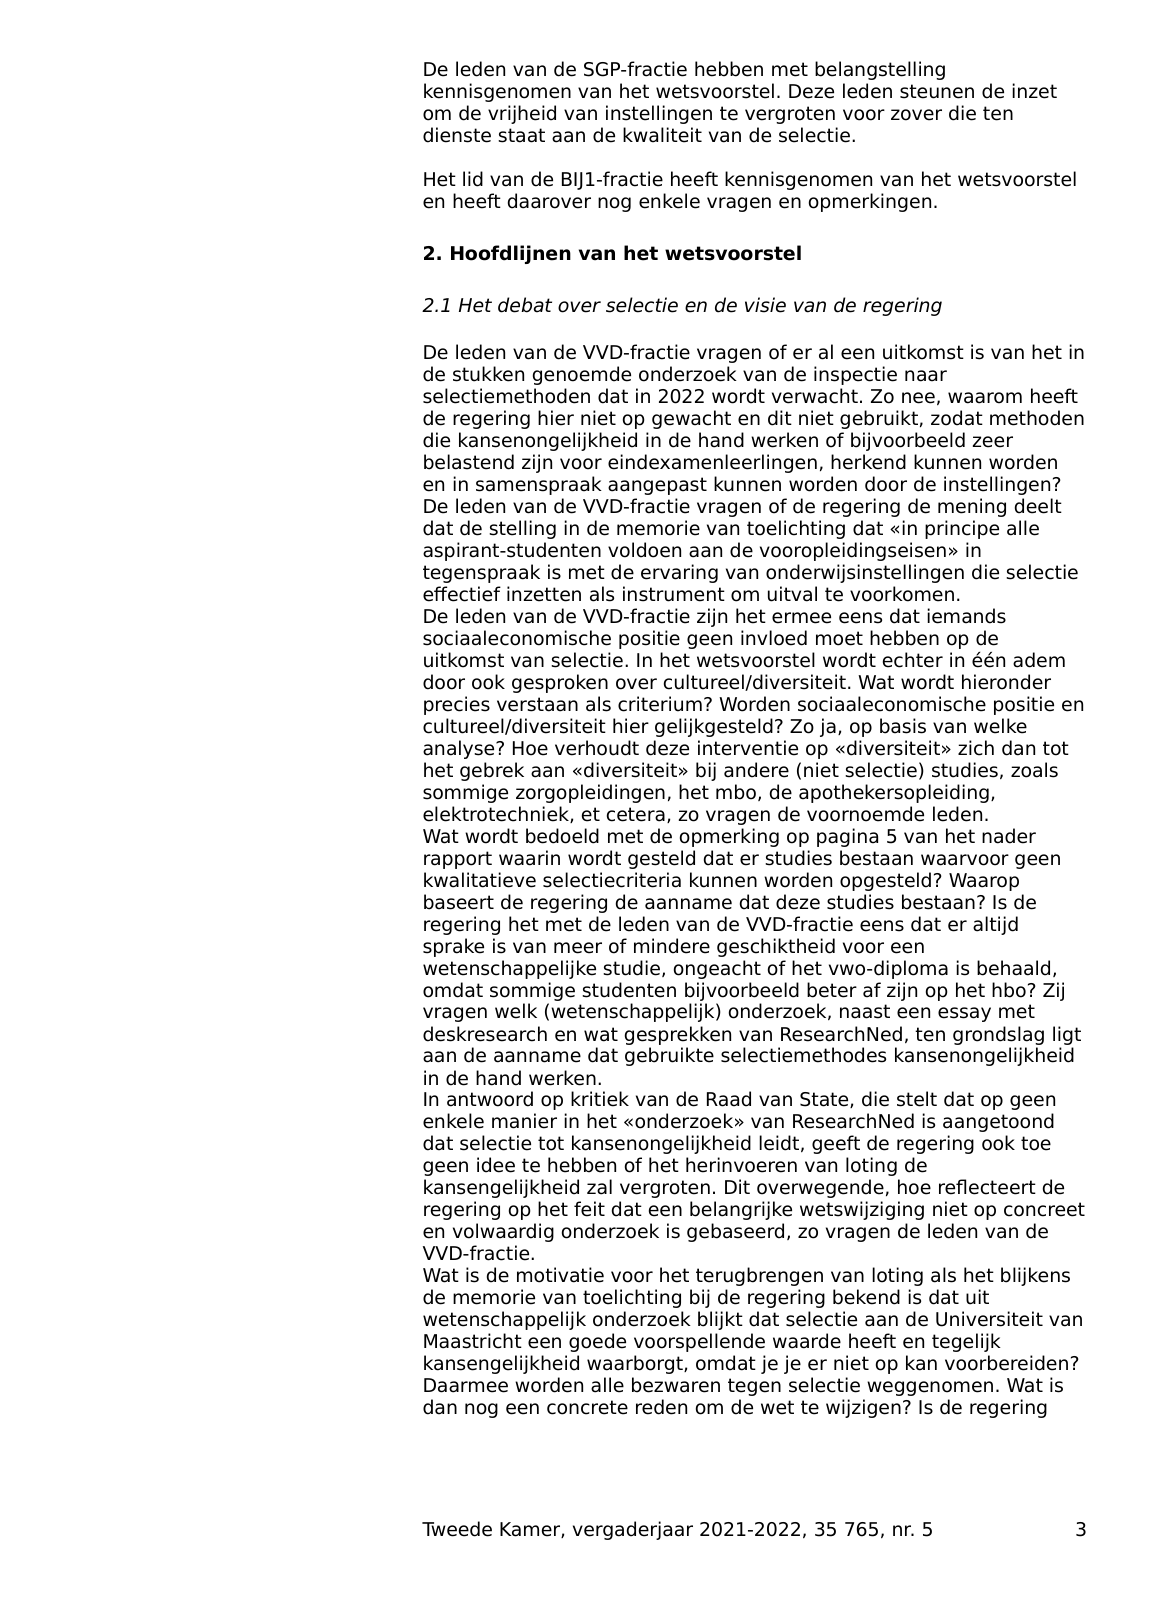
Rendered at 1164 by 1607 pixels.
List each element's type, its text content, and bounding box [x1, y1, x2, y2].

text De leden van de VVD-fractie zijn het ermee eens dat iemands sociaaleconomische positie geen invloed moet hebben op de uitkomst van selectie. In het wetsvoorstel wordt echter in één adem door ook gesproken over cultureel/diversiteit. Wat wordt hieronder precies verstaan als criterium? Worden sociaaleconomische positie en cultureel/diversiteit hier gelijkgesteld? Zo ja, op basis van welke analyse? Hoe verhoudt deze interventie op «diversiteit» zich dan tot het gebrek aan «diversiteit» bij andere (niet selectie) studies, zoals sommige zorgopleidingen, het mbo, de apothekersopleiding, elektrotechniek, et cetera, zo vragen de voornoemde leden. [422, 606, 1087, 826]
text Wat wordt bedoeld met de opmerking op pagina 5 van het nader rapport waarin wordt gesteld dat er studies bestaan waarvoor geen kwalitatieve selectiecriteria kunnen worden opgesteld? Waarop baseert de regering de aanname dat deze studies bestaan? Is de regering het met de leden van de VVD-fractie eens dat er altijd sprake is van meer of mindere geschiktheid voor een wetenschappelijke studie, ongeacht of het vwo-diploma is behaald, omdat sommige studenten bijvoorbeeld beter af zijn op het hbo? Zij vragen welk (wetenschappelijk) onderzoek, naast een essay met deskresearch en wat gesprekken van ResearchNed, ten grondslag ligt aan de aanname dat gebruikte selectiemethodes kansenongelijkheid in de hand werken. [422, 826, 1087, 1089]
text De leden van de VVD-fractie vragen of er al een uitkomst is van het in de stukken genoemde onderzoek van de inspectie naar selectiemethoden dat in 2022 wordt verwacht. Zo nee, waarom heeft de regering hier niet op gewacht en dit niet gebruikt, zodat methoden die kansenongelijkheid in de hand werken of bijvoorbeeld zeer belastend zijn voor eindexamenleerlingen, herkend kunnen worden en in samenspraak aangepast kunnen worden door de instellingen? [422, 342, 1087, 496]
text Het lid van de BIJ1-fractie heeft kennisgenomen van het wetsvoorstel en heeft daarover nog enkele vragen en opmerkingen. [422, 169, 1087, 213]
text De leden van de VVD-fractie vragen of de regering de mening deelt dat de stelling in de memorie van toelichting dat «in principe alle aspirant-studenten voldoen aan de vooropleidingseisen» in tegenspraak is met de ervaring van onderwijsinstellingen die selectie effectief inzetten als instrument om uitval te voorkomen. [422, 496, 1087, 606]
subtitle 2. Hoofdlijnen van het wetsvoorstel [422, 243, 1087, 265]
subtitle 2.1 Het debat over selectie en de visie van de regering [422, 295, 1087, 317]
text In antwoord op kritiek van de Raad van State, die stelt dat op geen enkele manier in het «onderzoek» van ResearchNed is aangetoond dat selectie tot kansenongelijkheid leidt, geeft de regering ook toe geen idee te hebben of het herinvoeren van loting de kansengelijkheid zal vergroten. Dit overwegende, hoe reflecteert de regering op het feit dat een belangrijke wetswijziging niet op concreet en volwaardig onderzoek is gebaseerd, zo vragen de leden van de VVD-fractie. [422, 1089, 1087, 1265]
text Wat is de motivatie voor het terugbrengen van loting als het blijkens de memorie van toelichting bij de regering bekend is dat uit wetenschappelijk onderzoek blijkt dat selectie aan de Universiteit van Maastricht een goede voorspellende waarde heeft en tegelijk kansengelijkheid waarborgt, omdat je je er niet op kan voorbereiden? Daarmee worden alle bezwaren tegen selectie weggenomen. Wat is dan nog een concrete reden om de wet te wijzigen? Is de regering [422, 1265, 1087, 1419]
text De leden van de SGP-fractie hebben met belangstelling kennisgenomen van het wetsvoorstel. Deze leden steunen de inzet om de vrijheid van instellingen te vergroten voor zover die ten dienste staat aan de kwaliteit van de selectie. [422, 59, 1087, 147]
